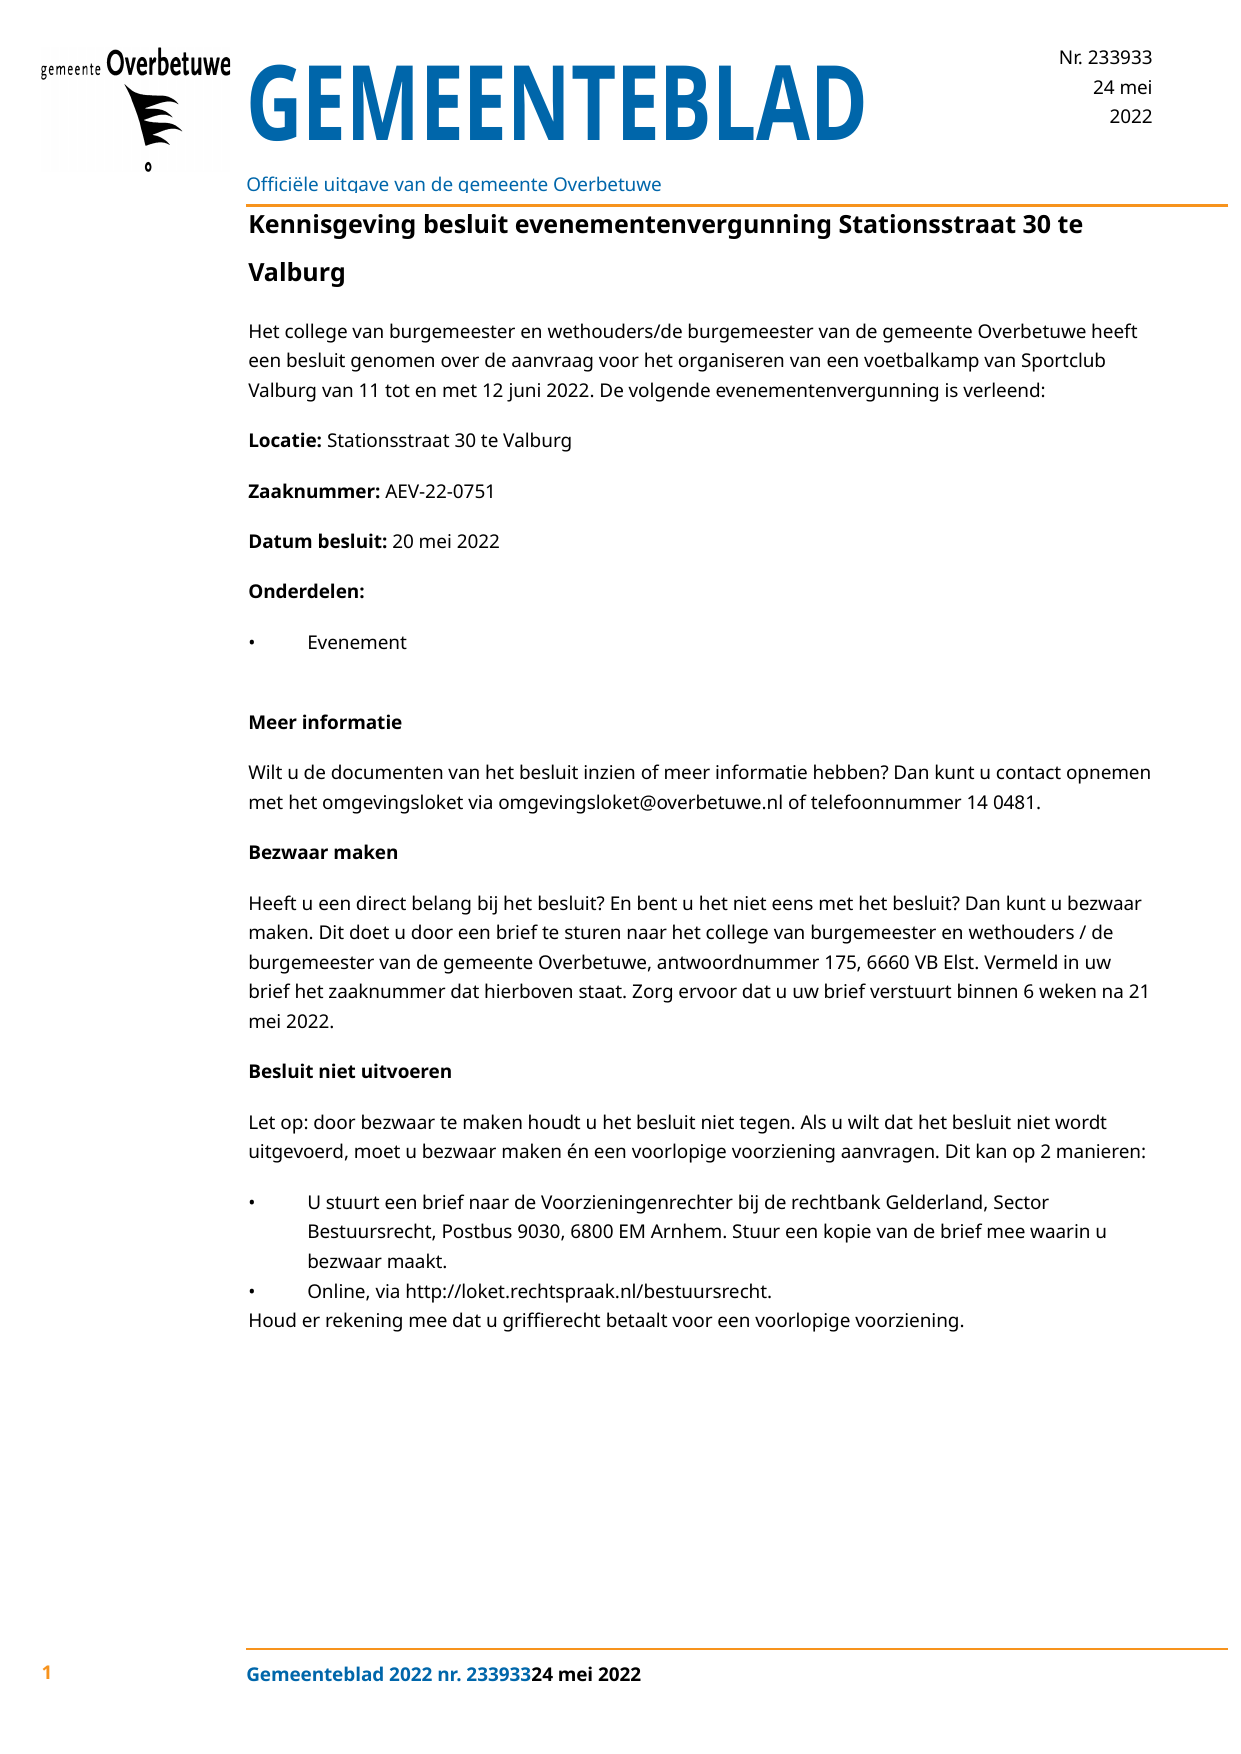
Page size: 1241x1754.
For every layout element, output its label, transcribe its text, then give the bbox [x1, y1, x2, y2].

text Houd er rekening mee dat u griffierecht betaalt voor een voorlopige voorziening. [248, 1307, 1152, 1333]
list Online, via http://loket.rechtspraak.nl/bestuursrecht. [248, 1278, 1152, 1304]
text Heeft u een direct belang bij het besluit? En bent u het niet eens met het besluit? Dan kunt u bezwaar maken. Dit doet u door een brief te sturen naar het college van burgemeester en wethouders / de burgemeester van de gemeente Overbetuwe, antwoordnummer 175, 6660 VB Elst. Vermeld in uw brief het zaaknummer dat hierboven staat. Zorg ervoor dat u uw brief verstuurt binnen 6 weken na 21 mei 2022. [248, 890, 1152, 1034]
text Wilt u de documenten van het besluit inzien of meer informatie hebben? Dan kunt u contact opnemen met het omgevingsloket via omgevingsloket@overbetuwe.nl of telefoonnummer 14 0481. [248, 759, 1152, 815]
text Locatie: Stationsstraat 30 te Valburg [248, 427, 1152, 453]
text Besluit niet uitvoeren [248, 1059, 1152, 1084]
text Het college van burgemeester en wethouders/de burgemeester van de gemeente Overbetuwe heeft een besluit genomen over de aanvraag voor het organiseren van een voetbalkamp van Sportclub Valburg van 11 tot en met 12 juni 2022. De volgende evenementenvergunning is verleend: [248, 318, 1152, 403]
text Zaaknummer: AEV-22-0751 [248, 478, 1152, 504]
text Onderdelen: [248, 579, 1152, 604]
picture [41, 47, 231, 172]
text Meer informatie [248, 709, 1152, 735]
list U stuurt een brief naar de Voorzieningenrechter bij de rechtbank Gelderland, Sector Bestuursrecht, Postbus 9030, 6800 EM Arnhem. Stuur een kopie van de brief mee waarin u bezwaar maakt. [248, 1189, 1152, 1274]
list Evenement [248, 629, 1152, 655]
text Kennisgeving besluit evenementenvergunning Stationsstraat 30 te Valburg [248, 207, 1152, 288]
text Datum besluit: 20 mei 2022 [248, 528, 1152, 554]
text Bezwaar maken [248, 839, 1152, 865]
text Let op: door bezwaar te maken houdt u het besluit niet tegen. Als u wilt dat het besluit niet wordt uitgevoerd, moet u bezwaar maken én een voorlopige voorziening aanvragen. Dit kan op 2 manieren: [248, 1109, 1152, 1164]
